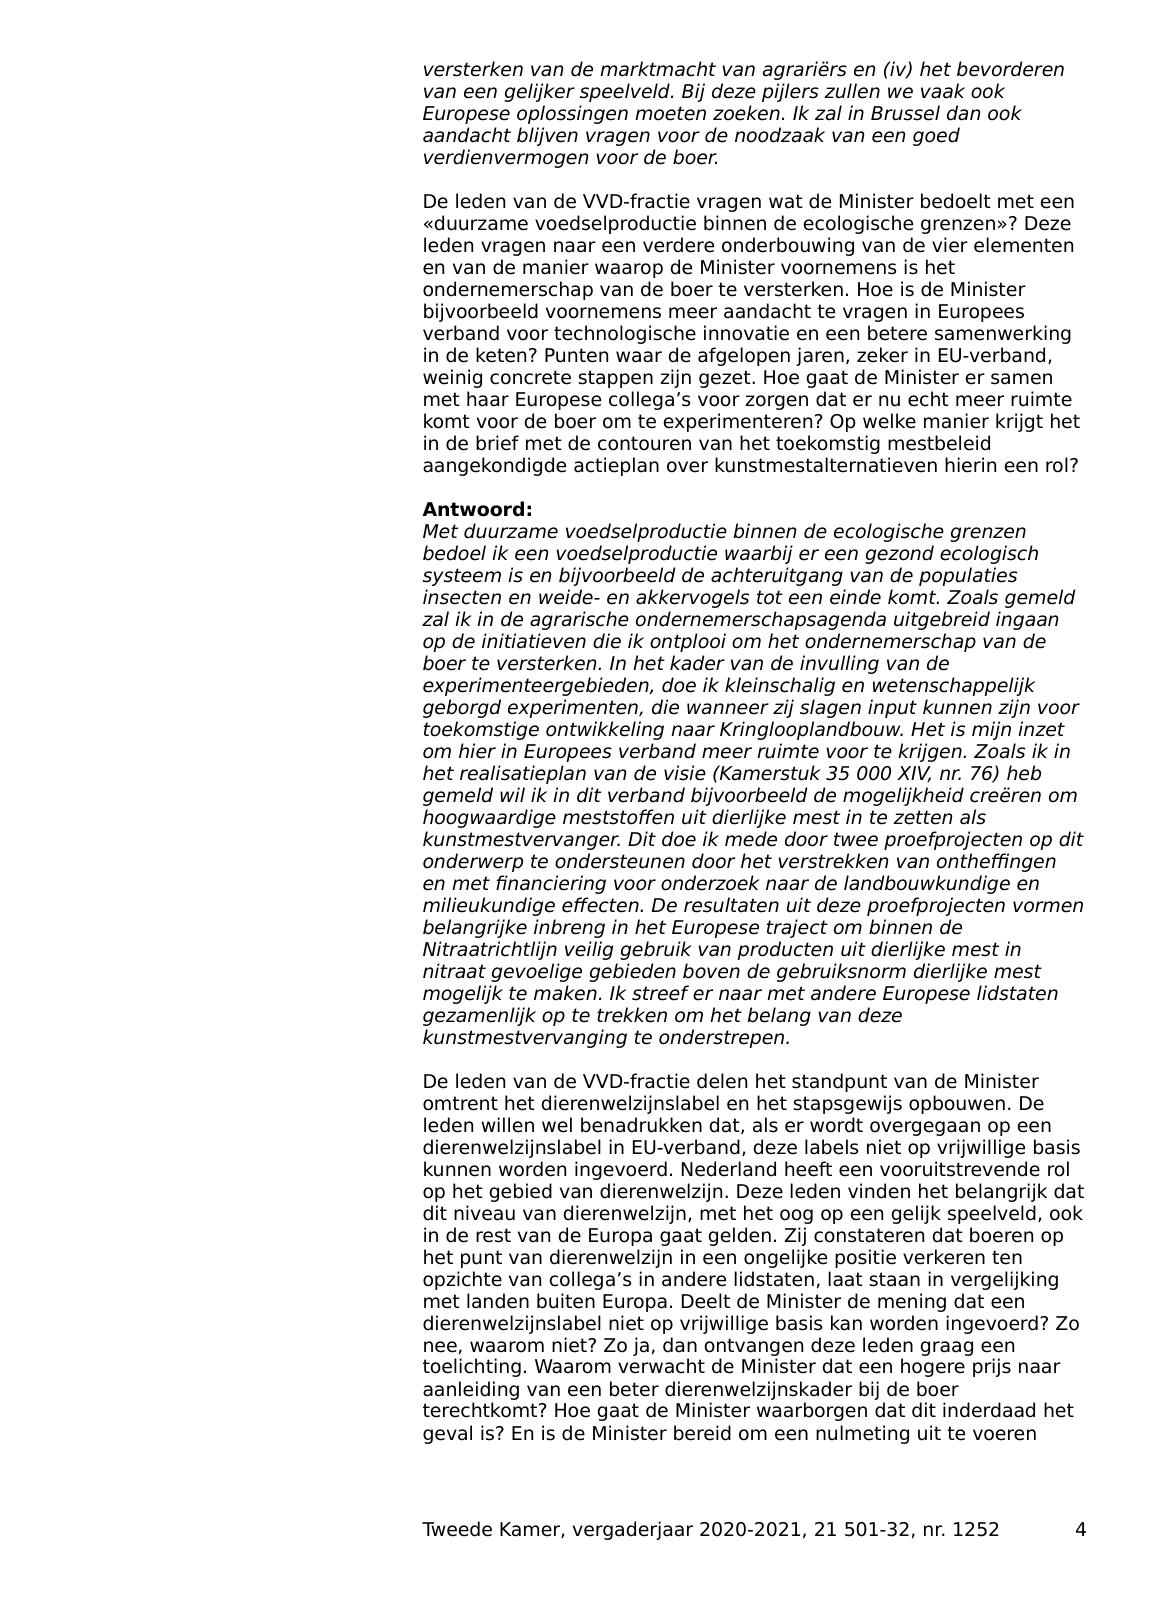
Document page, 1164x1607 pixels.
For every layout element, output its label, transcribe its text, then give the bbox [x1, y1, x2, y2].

text versterken van de marktmacht van agrariërs en (iv) het bevorderen van een gelijker speelveld. Bij deze pijlers zullen we vaak ook Europese oplossingen moeten zoeken. Ik zal in Brussel dan ook aandacht blijven vragen voor de noodzaak van een goed verdienvermogen voor de boer. [422, 59, 1087, 169]
text De leden van de VVD-fractie vragen wat de Minister bedoelt met een «duurzame voedselproductie binnen de ecologische grenzen»? Deze leden vragen naar een verdere onderbouwing van de vier elementen en van de manier waarop de Minister voornemens is het ondernemerschap van de boer te versterken. Hoe is de Minister bijvoorbeeld voornemens meer aandacht te vragen in Europees verband voor technologische innovatie en een betere samenwerking in de keten? Punten waar de afgelopen jaren, zeker in EU-verband, weinig concrete stappen zijn gezet. Hoe gaat de Minister er samen met haar Europese collega’s voor zorgen dat er nu echt meer ruimte komt voor de boer om te experimenteren? Op welke manier krijgt het in de brief met de contouren van het toekomstig mestbeleid aangekondigde actieplan over kunstmestalternatieven hierin een rol? [422, 191, 1087, 477]
text Antwoord: [422, 499, 1087, 521]
text Met duurzame voedselproductie binnen de ecologische grenzen bedoel ik een voedselproductie waarbij er een gezond ecologisch systeem is en bijvoorbeeld de achteruitgang van de populaties insecten en weide- en akkervogels tot een einde komt. Zoals gemeld zal ik in de agrarische ondernemerschapsagenda uitgebreid ingaan op de initiatieven die ik ontplooi om het ondernemerschap van de boer te versterken. In het kader van de invulling van de experimenteergebieden, doe ik kleinschalig en wetenschappelijk geborgd experimenten, die wanneer zij slagen input kunnen zijn voor toekomstige ontwikkeling naar Kringlooplandbouw. Het is mijn inzet om hier in Europees verband meer ruimte voor te krijgen. Zoals ik in het realisatieplan van de visie (Kamerstuk 35 000 XIV, nr. 76) heb gemeld wil ik in dit verband bijvoorbeeld de mogelijkheid creëren om hoogwaardige meststoffen uit dierlijke mest in te zetten als kunstmestvervanger. Dit doe ik mede door twee proefprojecten op dit onderwerp te ondersteunen door het verstrekken van ontheffingen en met financiering voor onderzoek naar de landbouwkundige en milieukundige effecten. De resultaten uit deze proefprojecten vormen belangrijke inbreng in het Europese traject om binnen de Nitraatrichtlijn veilig gebruik van producten uit dierlijke mest in nitraat gevoelige gebieden boven de gebruiksnorm dierlijke mest mogelijk te maken. Ik streef er naar met andere Europese lidstaten gezamenlijk op te trekken om het belang van deze kunstmestvervanging te onderstrepen. [422, 521, 1087, 1048]
text De leden van de VVD-fractie delen het standpunt van de Minister omtrent het dierenwelzijnslabel en het stapsgewijs opbouwen. De leden willen wel benadrukken dat, als er wordt overgegaan op een dierenwelzijnslabel in EU-verband, deze labels niet op vrijwillige basis kunnen worden ingevoerd. Nederland heeft een vooruitstrevende rol op het gebied van dierenwelzijn. Deze leden vinden het belangrijk dat dit niveau van dierenwelzijn, met het oog op een gelijk speelveld, ook in de rest van de Europa gaat gelden. Zij constateren dat boeren op het punt van dierenwelzijn in een ongelijke positie verkeren ten opzichte van collega’s in andere lidstaten, laat staan in vergelijking met landen buiten Europa. Deelt de Minister de mening dat een dierenwelzijnslabel niet op vrijwillige basis kan worden ingevoerd? Zo nee, waarom niet? Zo ja, dan ontvangen deze leden graag een toelichting. Waarom verwacht de Minister dat een hogere prijs naar aanleiding van een beter dierenwelzijnskader bij de boer terechtkomt? Hoe gaat de Minister waarborgen dat dit inderdaad het geval is? En is de Minister bereid om een nulmeting uit te voeren [422, 1071, 1087, 1444]
